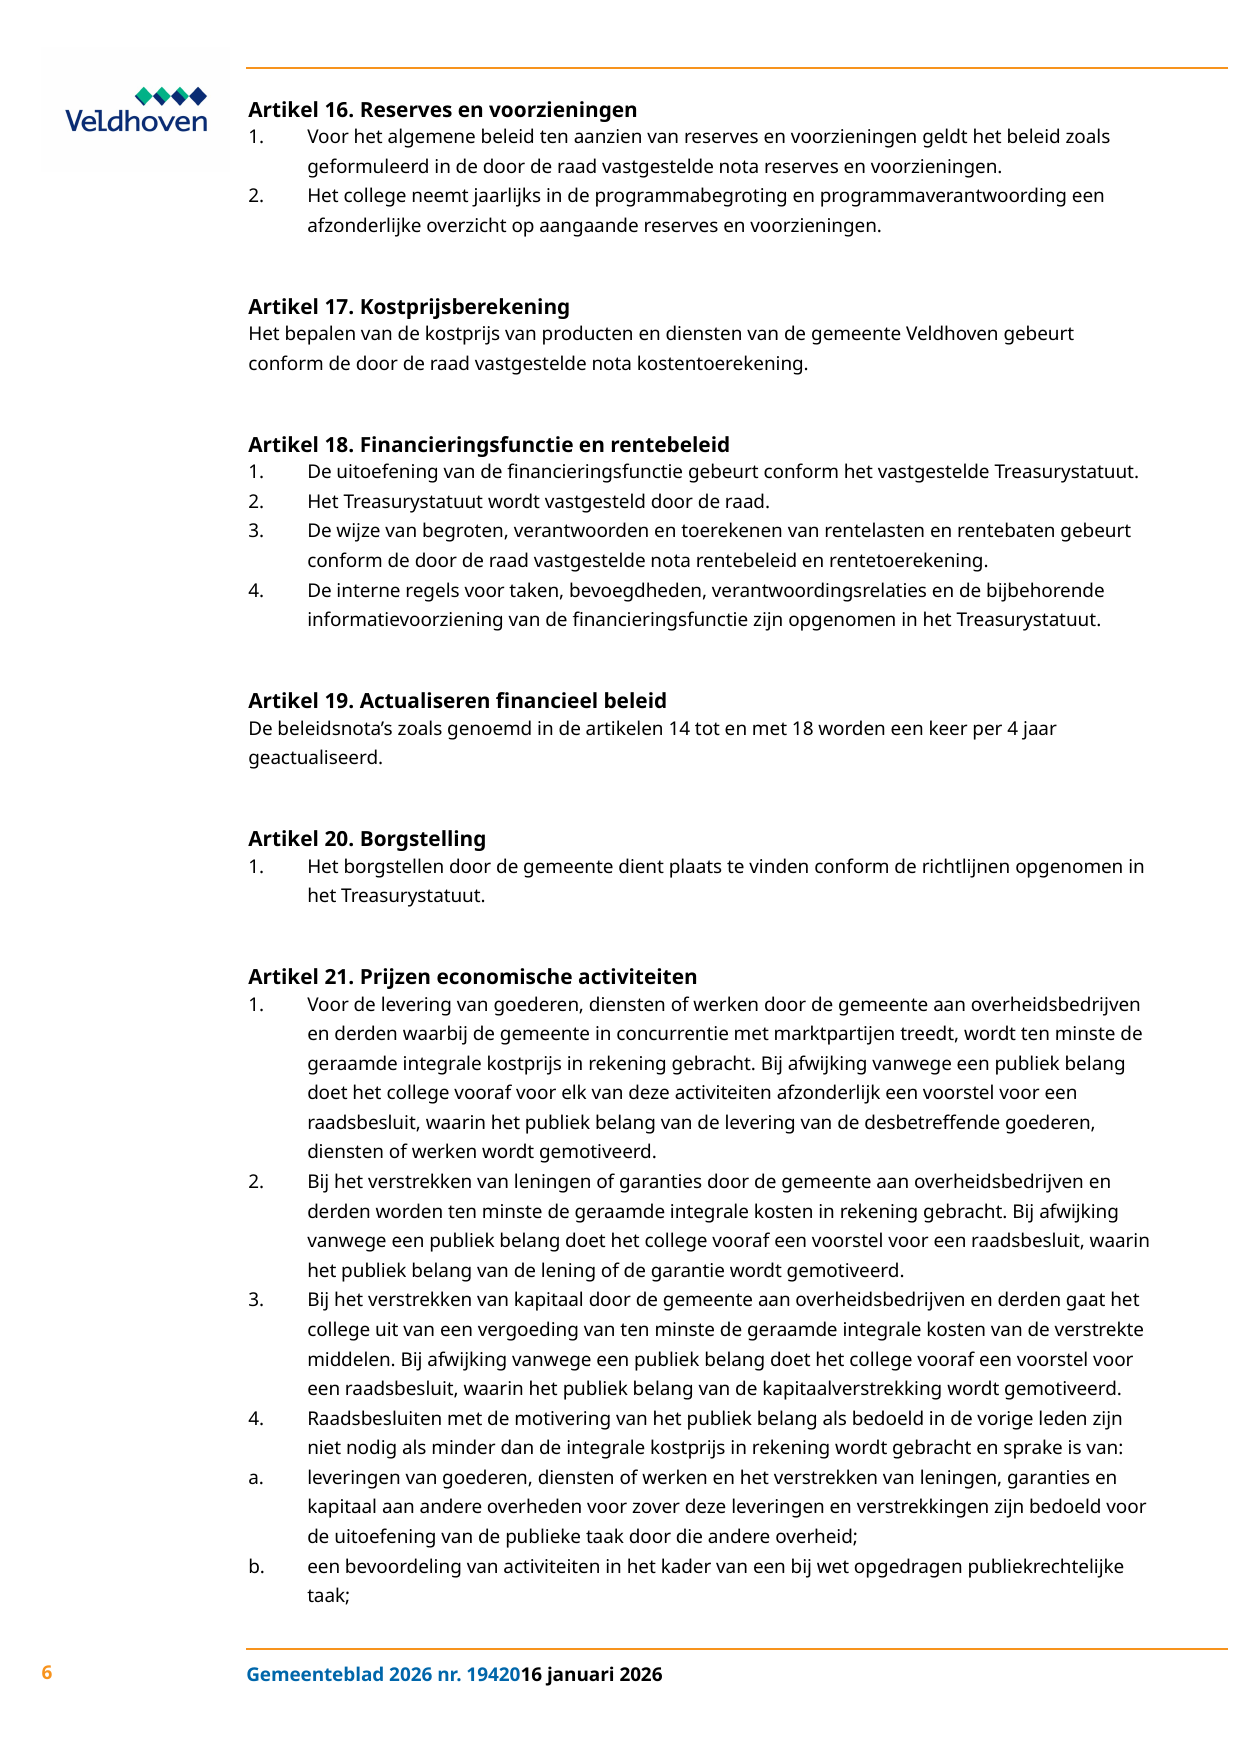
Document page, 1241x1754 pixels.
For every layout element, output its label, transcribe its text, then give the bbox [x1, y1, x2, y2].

text Het bepalen van de kostprijs van producten en diensten van de gemeente Veldhoven gebeurt conform de door de raad vastgestelde nota kostentoerekening. [248, 320, 1152, 376]
picture [41, 47, 231, 172]
list Het college neemt jaarlijks in de programmabegroting en programmaverantwoording een afzonderlijke overzicht op aangaande reserves en voorzieningen. [248, 182, 1152, 238]
list Voor het algemene beleid ten aanzien van reserves en voorzieningen geldt het beleid zoals geformuleerd in de door de raad vastgestelde nota reserves en voorzieningen. [248, 123, 1152, 178]
text Artikel 16. Reserves en voorzieningen [248, 95, 1152, 123]
list Voor de levering van goederen, diensten of werken door de gemeente aan overheidsbedrijven en derden waarbij de gemeente in concurrentie met marktpartijen treedt, wordt ten minste de geraamde integrale kostprijs in rekening gebracht. Bij afwijking vanwege een publiek belang doet het college vooraf voor elk van deze activiteiten afzonderlijk een voorstel voor een raadsbesluit, waarin het publiek belang van de levering van de desbetreffende goederen, diensten of werken wordt gemotiveerd. [248, 991, 1152, 1164]
list De uitoefening van de financieringsfunctie gebeurt conform het vastgestelde Treasurystatuut. [248, 458, 1152, 484]
list leveringen van goederen, diensten of werken en het verstrekken van leningen, garanties en kapitaal aan andere overheden voor zover deze leveringen en verstrekkingen zijn bedoeld voor de uitoefening van de publieke taak door die andere overheid; [248, 1464, 1152, 1549]
text De beleidsnota’s zoals genoemd in de artikelen 14 tot en met 18 worden een keer per 4 jaar geactualiseerd. [248, 715, 1152, 770]
text Artikel 20. Borgstelling [248, 824, 1152, 853]
list Raadsbesluiten met de motivering van het publiek belang als bedoeld in de vorige leden zijn niet nodig als minder dan de integrale kostprijs in rekening wordt gebracht en sprake is van: [248, 1405, 1152, 1460]
list Het Treasurystatuut wordt vastgesteld door de raad. [248, 488, 1152, 514]
list een bevoordeling van activiteiten in het kader van een bij wet opgedragen publiekrechtelijke taak; [248, 1553, 1152, 1608]
text Artikel 21. Prijzen economische activiteiten [248, 962, 1152, 991]
list De interne regels voor taken, bevoegdheden, verantwoordingsrelaties en de bijbehorende informatievoorziening van de financieringsfunctie zijn opgenomen in het Treasurystatuut. [248, 577, 1152, 632]
list De wijze van begroten, verantwoorden en toerekenen van rentelasten en rentebaten gebeurt conform de door de raad vastgestelde nota rentebeleid en rentetoerekening. [248, 518, 1152, 573]
text Artikel 18. Financieringsfunctie en rentebeleid [248, 430, 1152, 458]
text Artikel 17. Kostprijsberekening [248, 292, 1152, 320]
list Het borgstellen door de gemeente dient plaats te vinden conform de richtlijnen opgenomen in het Treasurystatuut. [248, 853, 1152, 908]
list Bij het verstrekken van leningen of garanties door de gemeente aan overheidsbedrijven en derden worden ten minste de geraamde integrale kosten in rekening gebracht. Bij afwijking vanwege een publiek belang doet het college vooraf een voorstel voor een raadsbesluit, waarin het publiek belang van de lening of de garantie wordt gemotiveerd. [248, 1168, 1152, 1283]
list Bij het verstrekken van kapitaal door de gemeente aan overheidsbedrijven en derden gaat het college uit van een vergoeding van ten minste de geraamde integrale kosten van de verstrekte middelen. Bij afwijking vanwege een publiek belang doet het college vooraf een voorstel voor een raadsbesluit, waarin het publiek belang van de kapitaalverstrekking wordt gemotiveerd. [248, 1287, 1152, 1401]
text Artikel 19. Actualiseren financieel beleid [248, 686, 1152, 715]
